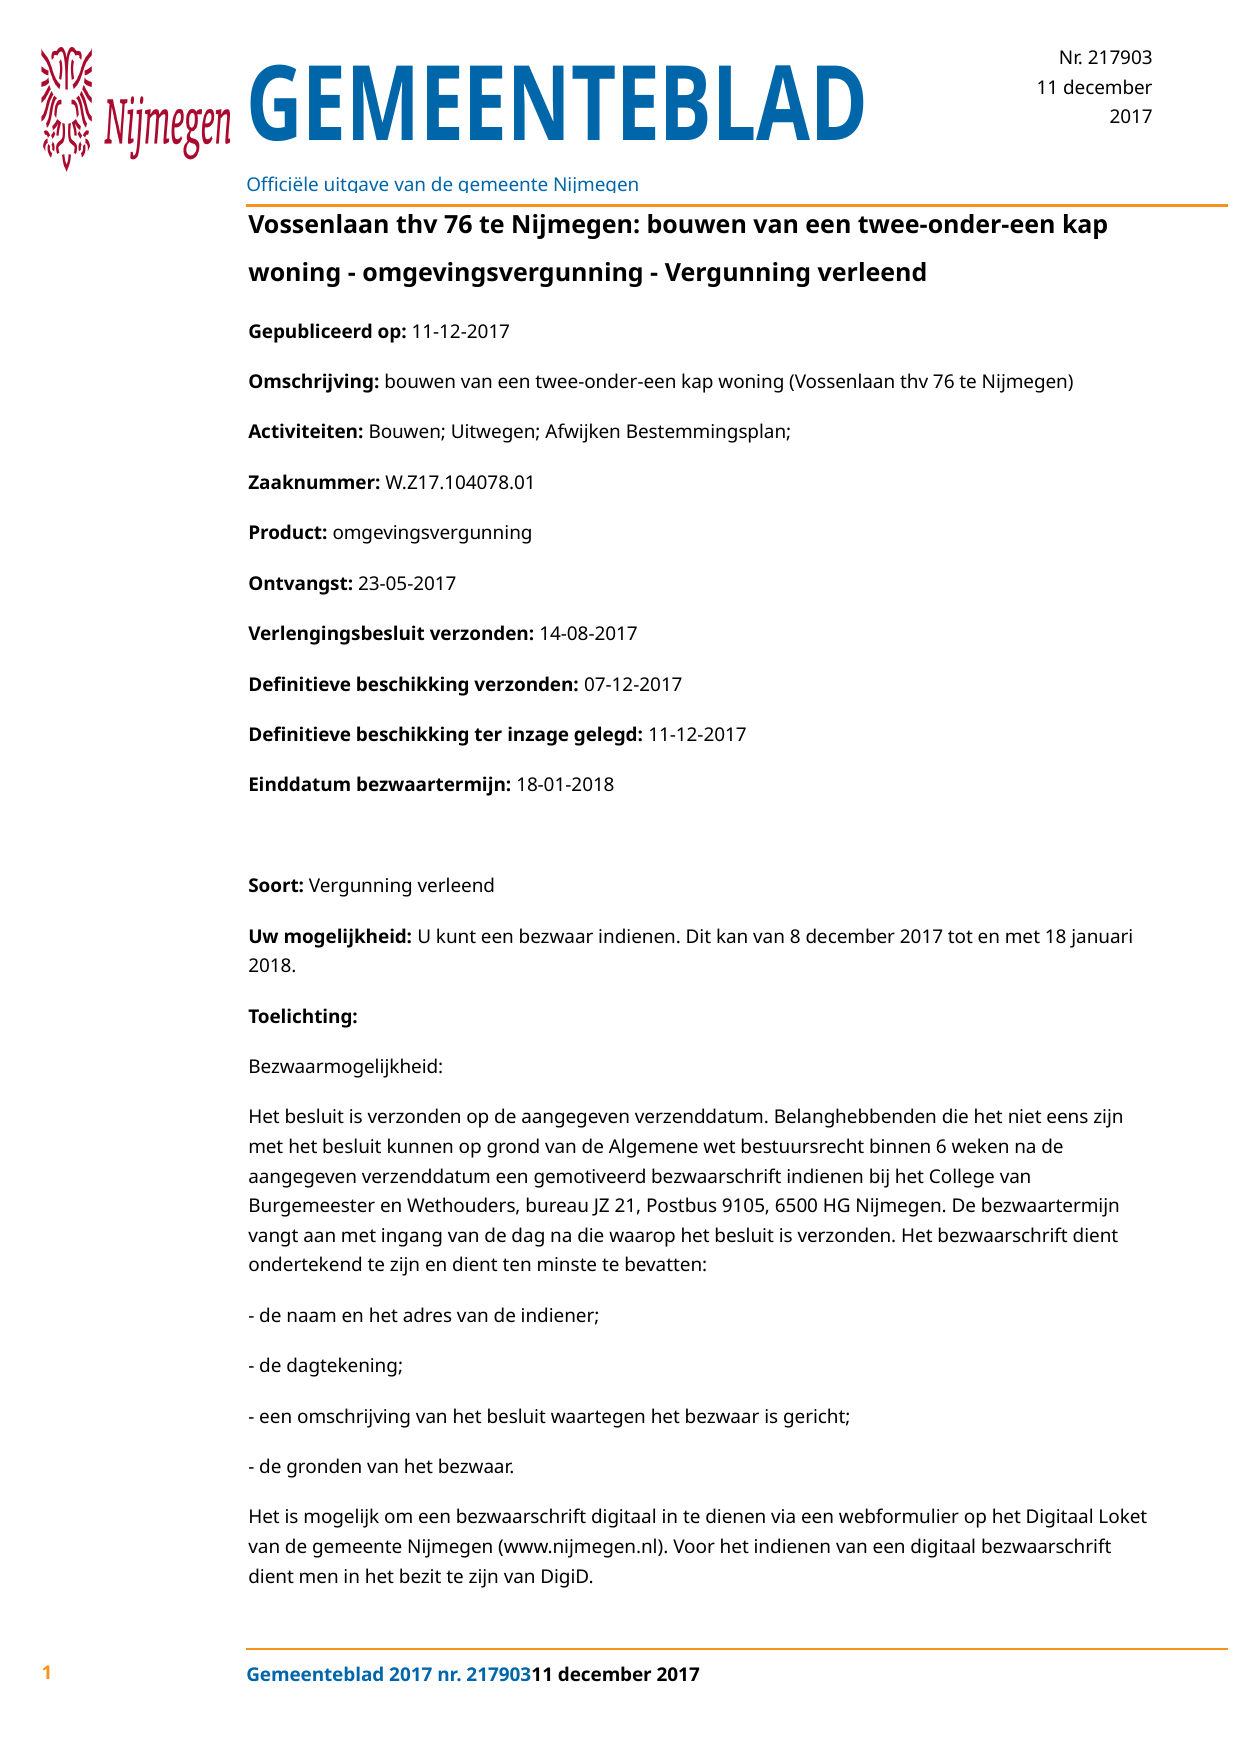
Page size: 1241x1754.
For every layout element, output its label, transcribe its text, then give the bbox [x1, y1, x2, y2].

text Ontvangst: 23-05-2017 [248, 570, 1152, 596]
text - de naam en het adres van de indiener; [248, 1302, 1152, 1328]
text Verlengingsbesluit verzonden: 14-08-2017 [248, 620, 1152, 646]
text Definitieve beschikking verzonden: 07-12-2017 [248, 671, 1152, 697]
text Vossenlaan thv 76 te Nijmegen: bouwen van een twee-onder-een kap woning - omgevingsvergunning - Vergunning verleend [248, 207, 1152, 288]
text Bezwaarmogelijkheid: [248, 1053, 1152, 1079]
text Omschrijving: bouwen van een twee-onder-een kap woning (Vossenlaan thv 76 te Nijmegen) [248, 368, 1152, 394]
text Einddatum bezwaartermijn: 18-01-2018 [248, 772, 1152, 797]
text Het is mogelijk om een bezwaarschrift digitaal in te dienen via een webformulier op het Digitaal Loket van de gemeente Nijmegen (www.nijmegen.nl). Voor het indienen van een digitaal bezwaarschrift dient men in het bezit te zijn van DigiD. [248, 1504, 1152, 1589]
text - de dagtekening; [248, 1352, 1152, 1378]
text Uw mogelijkheid: U kunt een bezwaar indienen. Dit kan van 8 december 2017 tot en met 18 januari 2018. [248, 923, 1152, 978]
text Definitieve beschikking ter inzage gelegd: 11-12-2017 [248, 721, 1152, 747]
text Zaaknummer: W.Z17.104078.01 [248, 469, 1152, 495]
text Activiteiten: Bouwen; Uitwegen; Afwijken Bestemmingsplan; [248, 419, 1152, 444]
text Toelichting: [248, 1003, 1152, 1029]
text Gepubliceerd op: 11-12-2017 [248, 318, 1152, 344]
text Product: omgevingsvergunning [248, 519, 1152, 545]
picture [41, 47, 231, 172]
text Soort: Vergunning verleend [248, 872, 1152, 898]
text Het besluit is verzonden op de aangegeven verzenddatum. Belanghebbenden die het niet eens zijn met het besluit kunnen op grond van de Algemene wet bestuursrecht binnen 6 weken na de aangegeven verzenddatum een gemotiveerd bezwaarschrift indienen bij het College van Burgemeester en Wethouders, bureau JZ 21, Postbus 9105, 6500 HG Nijmegen. De bezwaartermijn vangt aan met ingang van de dag na die waarop het besluit is verzonden. Het bezwaarschrift dient ondertekend te zijn en dient ten minste te bevatten: [248, 1104, 1152, 1277]
text - een omschrijving van het besluit waartegen het bezwaar is gericht; [248, 1403, 1152, 1429]
text - de gronden van het bezwaar. [248, 1453, 1152, 1479]
